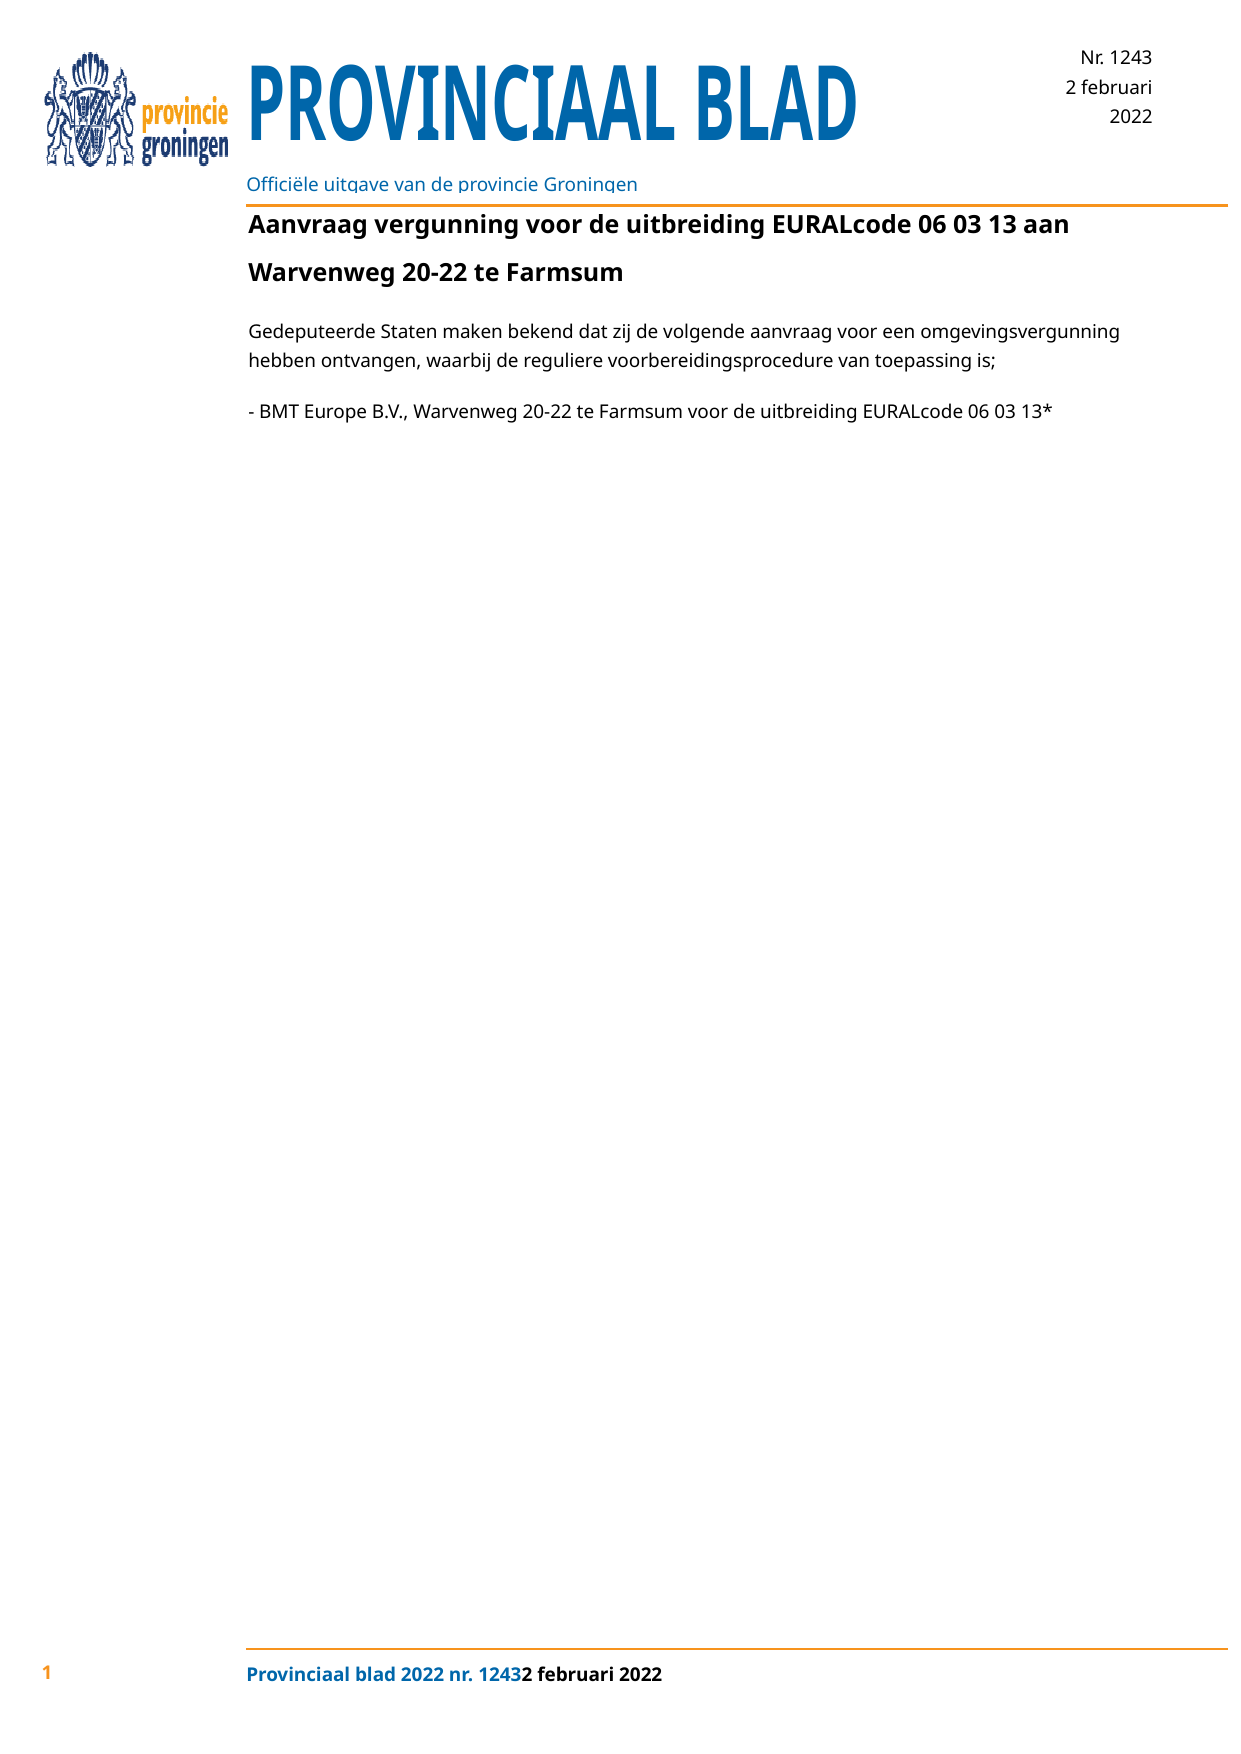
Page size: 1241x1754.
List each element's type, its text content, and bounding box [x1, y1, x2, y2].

text Gedeputeerde Staten maken bekend dat zij de volgende aanvraag voor een omgevingsvergunning hebben ontvangen, waarbij de reguliere voorbereidingsprocedure van toepassing is; [248, 318, 1152, 373]
text - BMT Europe B.V., Warvenweg 20-22 te Farmsum voor de uitbreiding EURALcode 06 03 13* [248, 398, 1152, 424]
text Aanvraag vergunning voor de uitbreiding EURALcode 06 03 13 aan Warvenweg 20-22 te Farmsum [248, 207, 1152, 288]
picture [41, 47, 231, 172]
